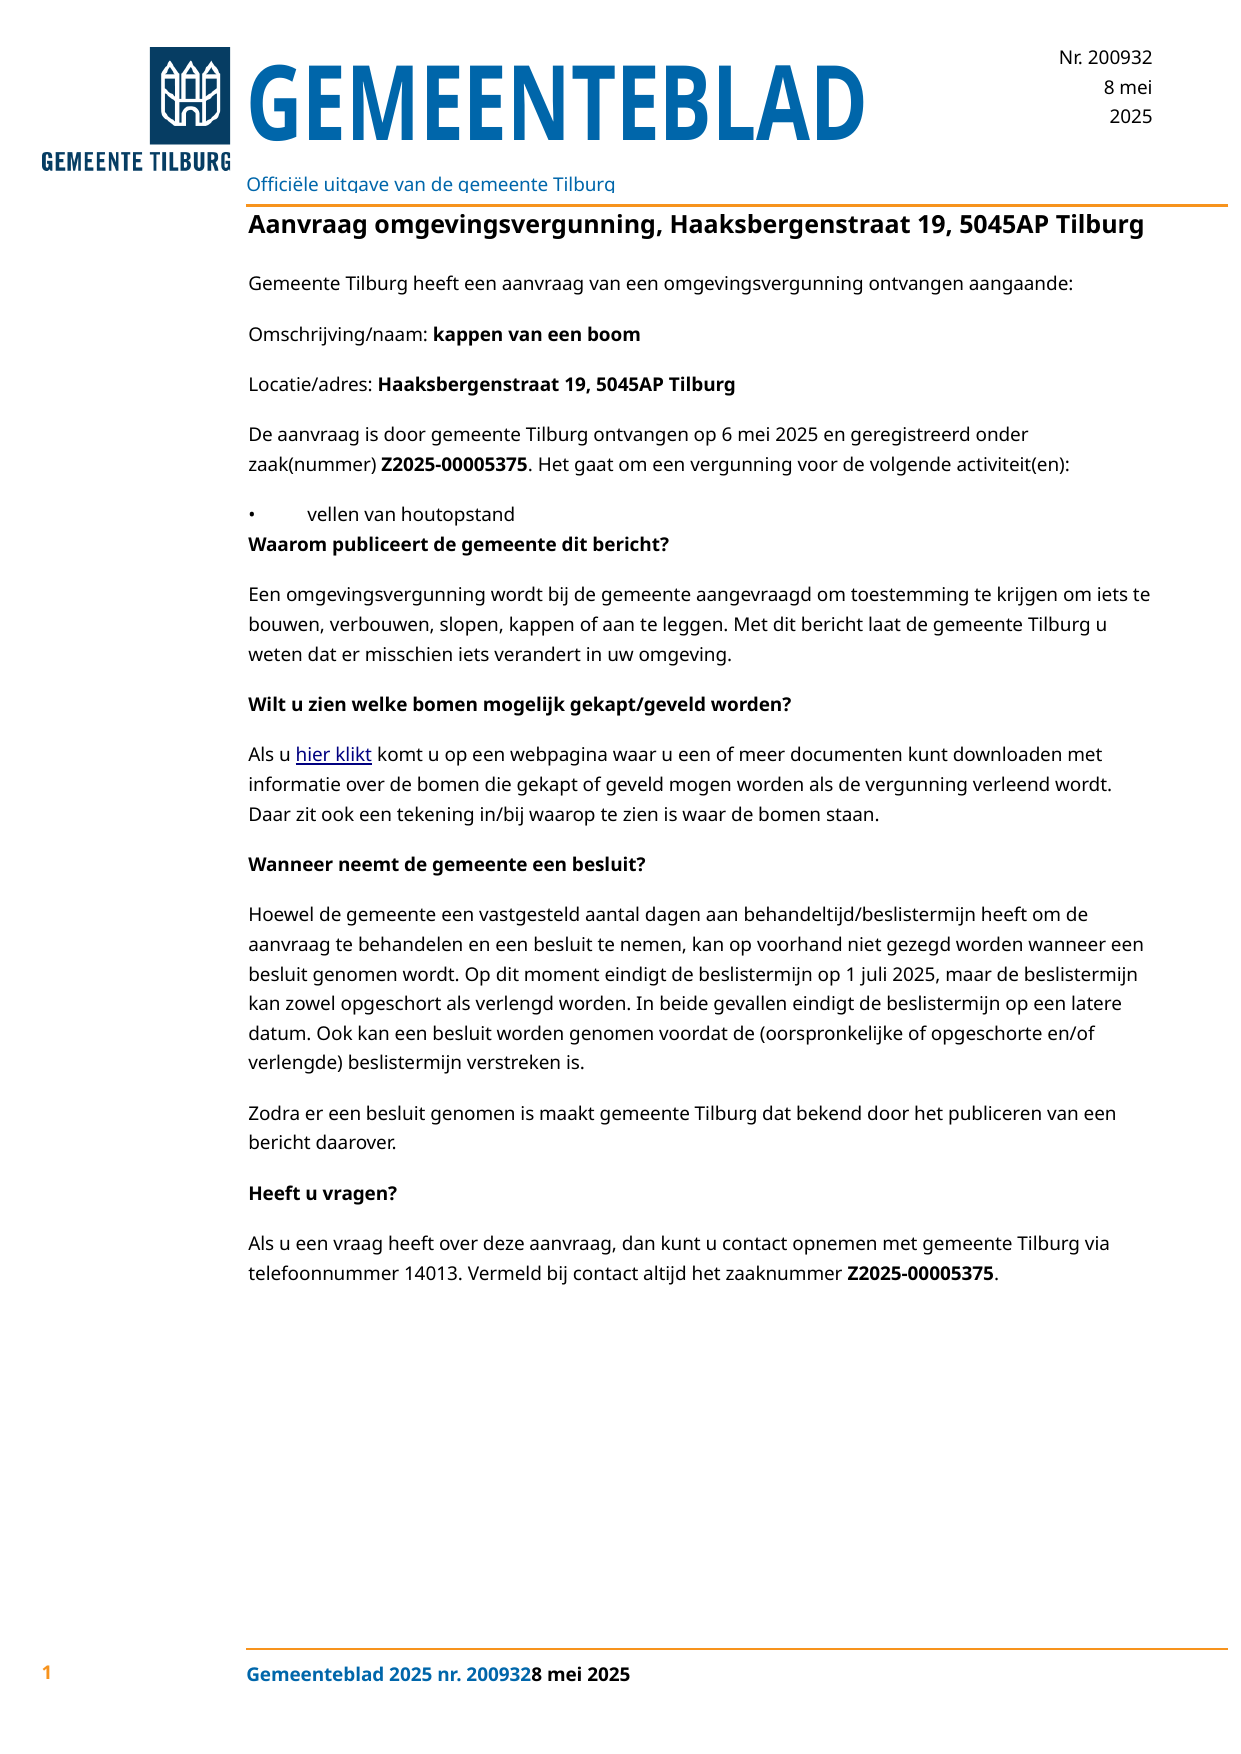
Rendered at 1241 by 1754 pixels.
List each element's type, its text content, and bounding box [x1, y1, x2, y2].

text Als u hier klikt komt u op een webpagina waar u een of meer documenten kunt downloaden met informatie over de bomen die gekapt of geveld mogen worden als de vergunning verleend wordt. Daar zit ook een tekening in/bij waarop te zien is waar de bomen staan. [248, 742, 1152, 826]
text Wilt u zien welke bomen mogelijk gekapt/geveld worden? [248, 691, 1152, 717]
text Omschrijving/naam: kappen van een boom [248, 321, 1152, 346]
text De aanvraag is door gemeente Tilburg ontvangen op 6 mei 2025 en geregistreerd onder zaak(nummer) Z2025-00005375. Het gaat om een vergunning voor de volgende activiteit(en): [248, 422, 1152, 477]
text Locatie/adres: Haaksbergenstraat 19, 5045AP Tilburg [248, 371, 1152, 397]
text Heeft u vragen? [248, 1180, 1152, 1206]
text Zodra er een besluit genomen is maakt gemeente Tilburg dat bekend door het publiceren van een bericht daarover. [248, 1100, 1152, 1155]
text Wanneer neemt de gemeente een besluit? [248, 851, 1152, 877]
text Een omgevingsvergunning wordt bij de gemeente aangevraagd om toestemming te krijgen om iets te bouwen, verbouwen, slopen, kappen of aan te leggen. Met dit bericht laat de gemeente Tilburg u weten dat er misschien iets verandert in uw omgeving. [248, 582, 1152, 666]
text Waarom publiceert de gemeente dit bericht? [248, 531, 1152, 557]
text Aanvraag omgevingsvergunning, Haaksbergenstraat 19, 5045AP Tilburg [248, 207, 1152, 241]
text Hoewel de gemeente een vastgesteld aantal dagen aan behandeltijd/beslistermijn heeft om de aanvraag te behandelen en een besluit te nemen, kan op voorhand niet gezegd worden wanneer een besluit genomen wordt. Op dit moment eindigt de beslistermijn op 1 juli 2025, maar de beslistermijn kan zowel opgeschort als verlengd worden. In beide gevallen eindigt de beslistermijn op een latere datum. Ook kan een besluit worden genomen voordat de (oorspronkelijke of opgeschorte en/of verlengde) beslistermijn verstreken is. [248, 902, 1152, 1075]
list vellen van houtopstand [248, 502, 1152, 527]
text Gemeente Tilburg heeft een aanvraag van een omgevingsvergunning ontvangen aangaande: [248, 270, 1152, 296]
text Als u een vraag heeft over deze aanvraag, dan kunt u contact opnemen met gemeente Tilburg via telefoonnummer 14013. Vermeld bij contact altijd het zaaknummer Z2025-00005375. [248, 1230, 1152, 1286]
picture [41, 47, 231, 172]
